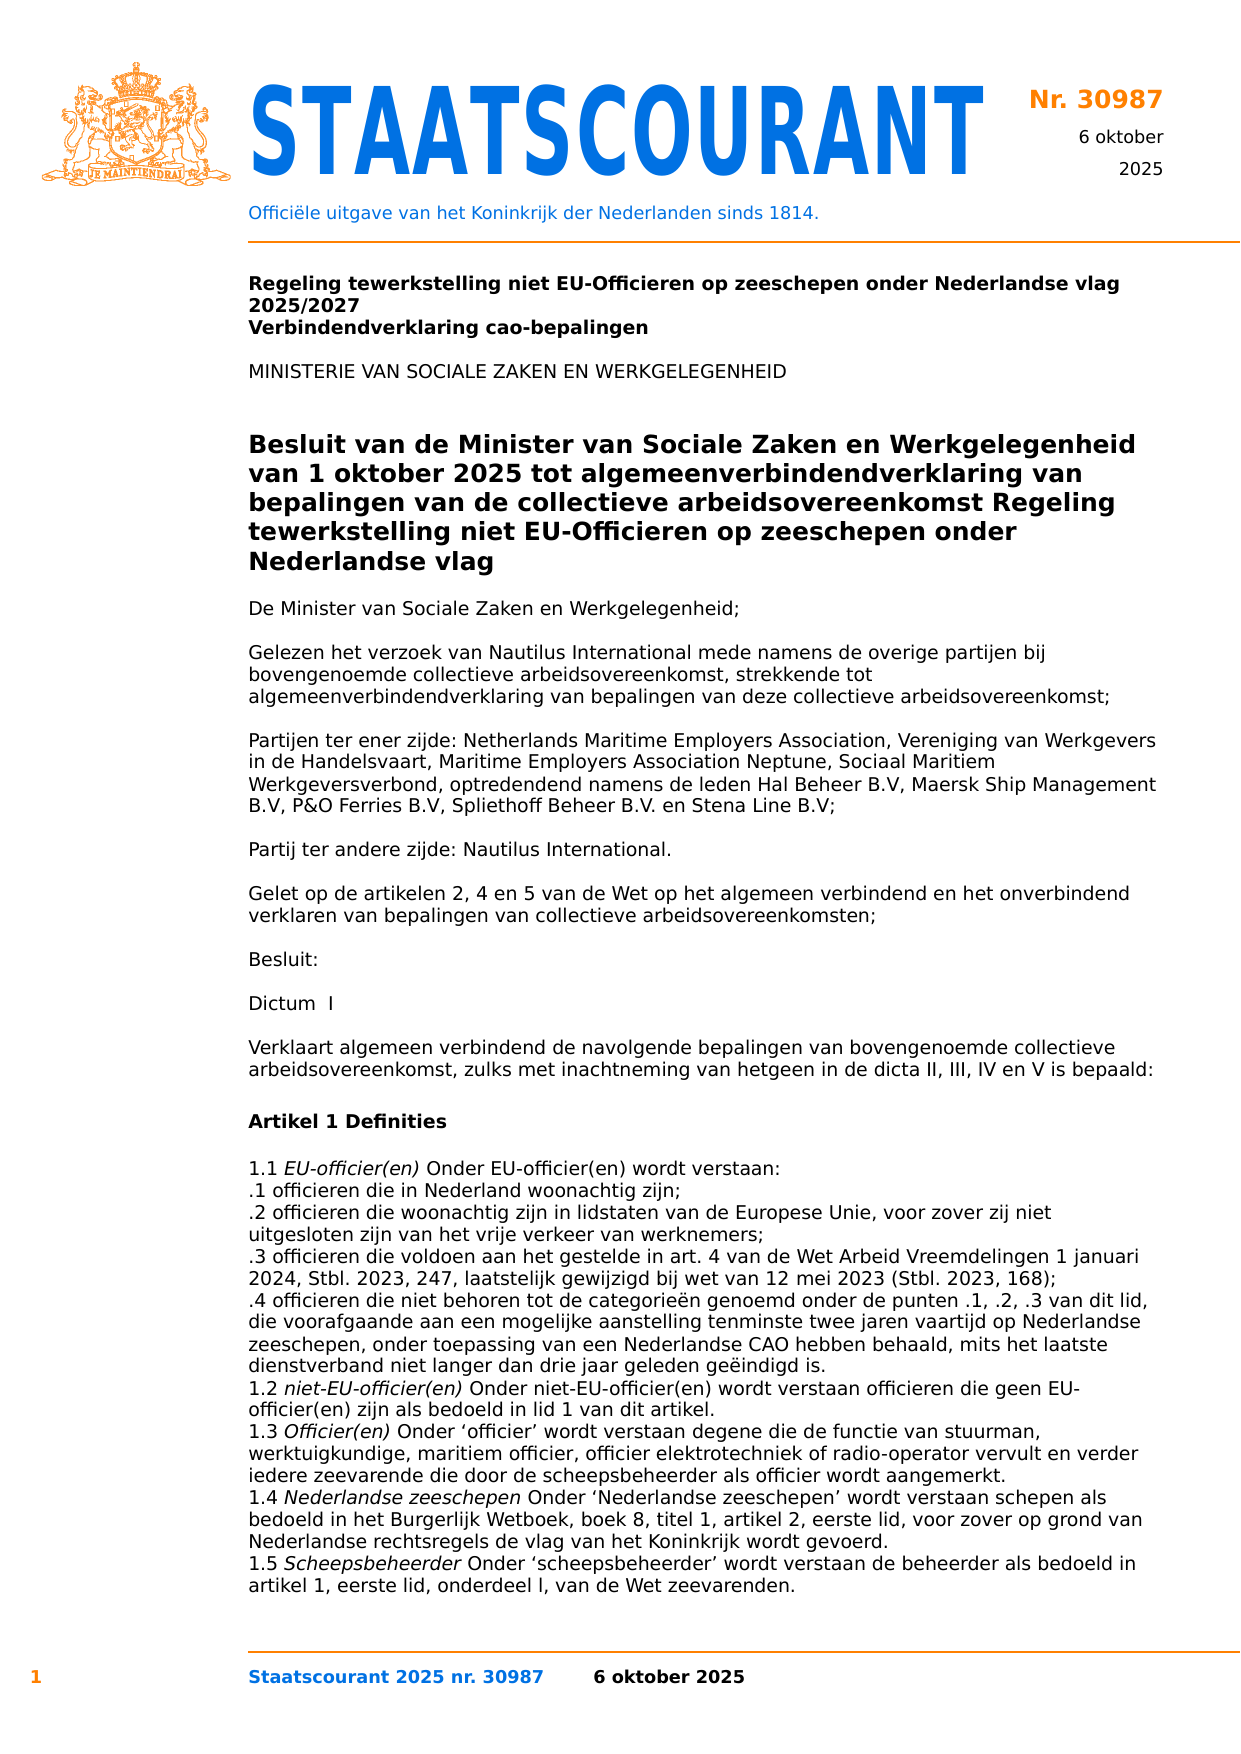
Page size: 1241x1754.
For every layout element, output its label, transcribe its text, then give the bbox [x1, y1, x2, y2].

text Verbindendverklaring cao-bepalingen [248, 317, 1163, 339]
table_cell Officiële uitgave van het Koninkrijk der Nederlanden sinds 1814. [248, 203, 1240, 241]
picture [41, 62, 231, 186]
text De Minister van Sociale Zaken en Werkgelegenheid; [248, 598, 1163, 620]
text .2 officieren die woonachtig zijn in lidstaten van de Europese Unie, voor zover zij niet uitgesloten zijn van het vrije verkeer van werknemers; [248, 1202, 1163, 1246]
text Gelezen het verzoek van Nautilus International mede namens de overige partijen bij bovengenoemde collectieve arbeidsovereenkomst, strekkende tot algemeenverbindendverklaring van bepalingen van deze collectieve arbeidsovereenkomst; [248, 642, 1163, 708]
text Regeling tewerkstelling niet EU-Officieren op zeeschepen onder Nederlandse vlag 2025/2027 [248, 273, 1163, 317]
subtitle Besluit van de Minister van Sociale Zaken en Werkgelegenheid van 1 oktober 2025 tot algemeenverbindendverklaring van bepalingen van de collectieve arbeidsovereenkomst Regeling tewerkstelling niet EU-Officieren op zeeschepen onder Nederlandse vlag [248, 430, 1163, 576]
text 1.4 Nederlandse zeeschepen Onder ‘Nederlandse zeeschepen’ wordt verstaan schepen als bedoeld in het Burgerlijk Wetboek, boek 8, titel 1, artikel 2, eerste lid, voor zover op grond van Nederlandse rechtsregels de vlag van het Koninkrijk wordt gevoerd. [248, 1487, 1163, 1553]
table_cell 2025 [998, 153, 1240, 203]
subtitle Artikel 1 Definities [248, 1111, 1163, 1133]
text Besluit: [248, 949, 1163, 971]
text .4 officieren die niet behoren tot de categorieën genoemd onder de punten .1, .2, .3 van dit lid, die voorafgaande aan een mogelijke aanstelling tenminste twee jaren vaartijd op Nederlandse zeeschepen, onder toepassing van een Nederlandse CAO hebben behaald, mits het laatste dienstverband niet langer dan drie jaar geleden geëindigd is. [248, 1289, 1163, 1377]
text 1.5 Scheepsbeheerder Onder ‘scheepsbeheerder’ wordt verstaan de beheerder als bedoeld in artikel 1, eerste lid, onderdeel l, van de Wet zeevarenden. [248, 1553, 1163, 1597]
text 1.1 EU-officier(en) Onder EU-officier(en) wordt verstaan: [248, 1158, 1163, 1179]
text Dictum I [248, 993, 1163, 1015]
text 1.3 Officier(en) Onder ‘officier’ wordt verstaan degene die de functie van stuurman, werktuigkundige, maritiem officier, officier elektrotechniek of radio-operator vervult en verder iedere zeevarende die door de scheepsbeheerder als officier wordt aangemerkt. [248, 1421, 1163, 1487]
table_header [25, 62, 248, 241]
text Gelet op de artikelen 2, 4 en 5 van de Wet op het algemeen verbindend en het onverbindend verklaren van bepalingen van collectieve arbeidsovereenkomsten; [248, 883, 1163, 927]
table_header Nr. 30987 [998, 62, 1240, 121]
text .1 officieren die in Nederland woonachtig zijn; [248, 1179, 1163, 1202]
text Partij ter andere zijde: Nautilus International. [248, 839, 1163, 861]
text Verklaart algemeen verbindend de navolgende bepalingen van bovengenoemde collectieve arbeidsovereenkomst, zulks met inachtneming van hetgeen in de dicta II, III, IV en V is bepaald: [248, 1037, 1163, 1081]
text MINISTERIE VAN SOCIALE ZAKEN EN WERKGELEGENHEID [248, 361, 1163, 383]
text Partijen ter ener zijde: Netherlands Maritime Employers Association, Vereniging van Werkgevers in de Handelsvaart, Maritime Employers Association Neptune, Sociaal Maritiem Werkgeversverbond, optredendend namens de leden Hal Beheer B.V, Maersk Ship Management B.V, P&O Ferries B.V, Spliethoff Beheer B.V. en Stena Line B.V; [248, 729, 1163, 817]
table_cell 6 oktober [998, 121, 1240, 153]
table_header STAATSCOURANT [248, 62, 998, 203]
text .3 officieren die voldoen aan het gestelde in art. 4 van de Wet Arbeid Vreemdelingen 1 januari 2024, Stbl. 2023, 247, laatstelijk gewijzigd bij wet van 12 mei 2023 (Stbl. 2023, 168); [248, 1246, 1163, 1289]
text 1.2 niet-EU-officier(en) Onder niet-EU-officier(en) wordt verstaan officieren die geen EU-officier(en) zijn als bedoeld in lid 1 van dit artikel. [248, 1377, 1163, 1421]
